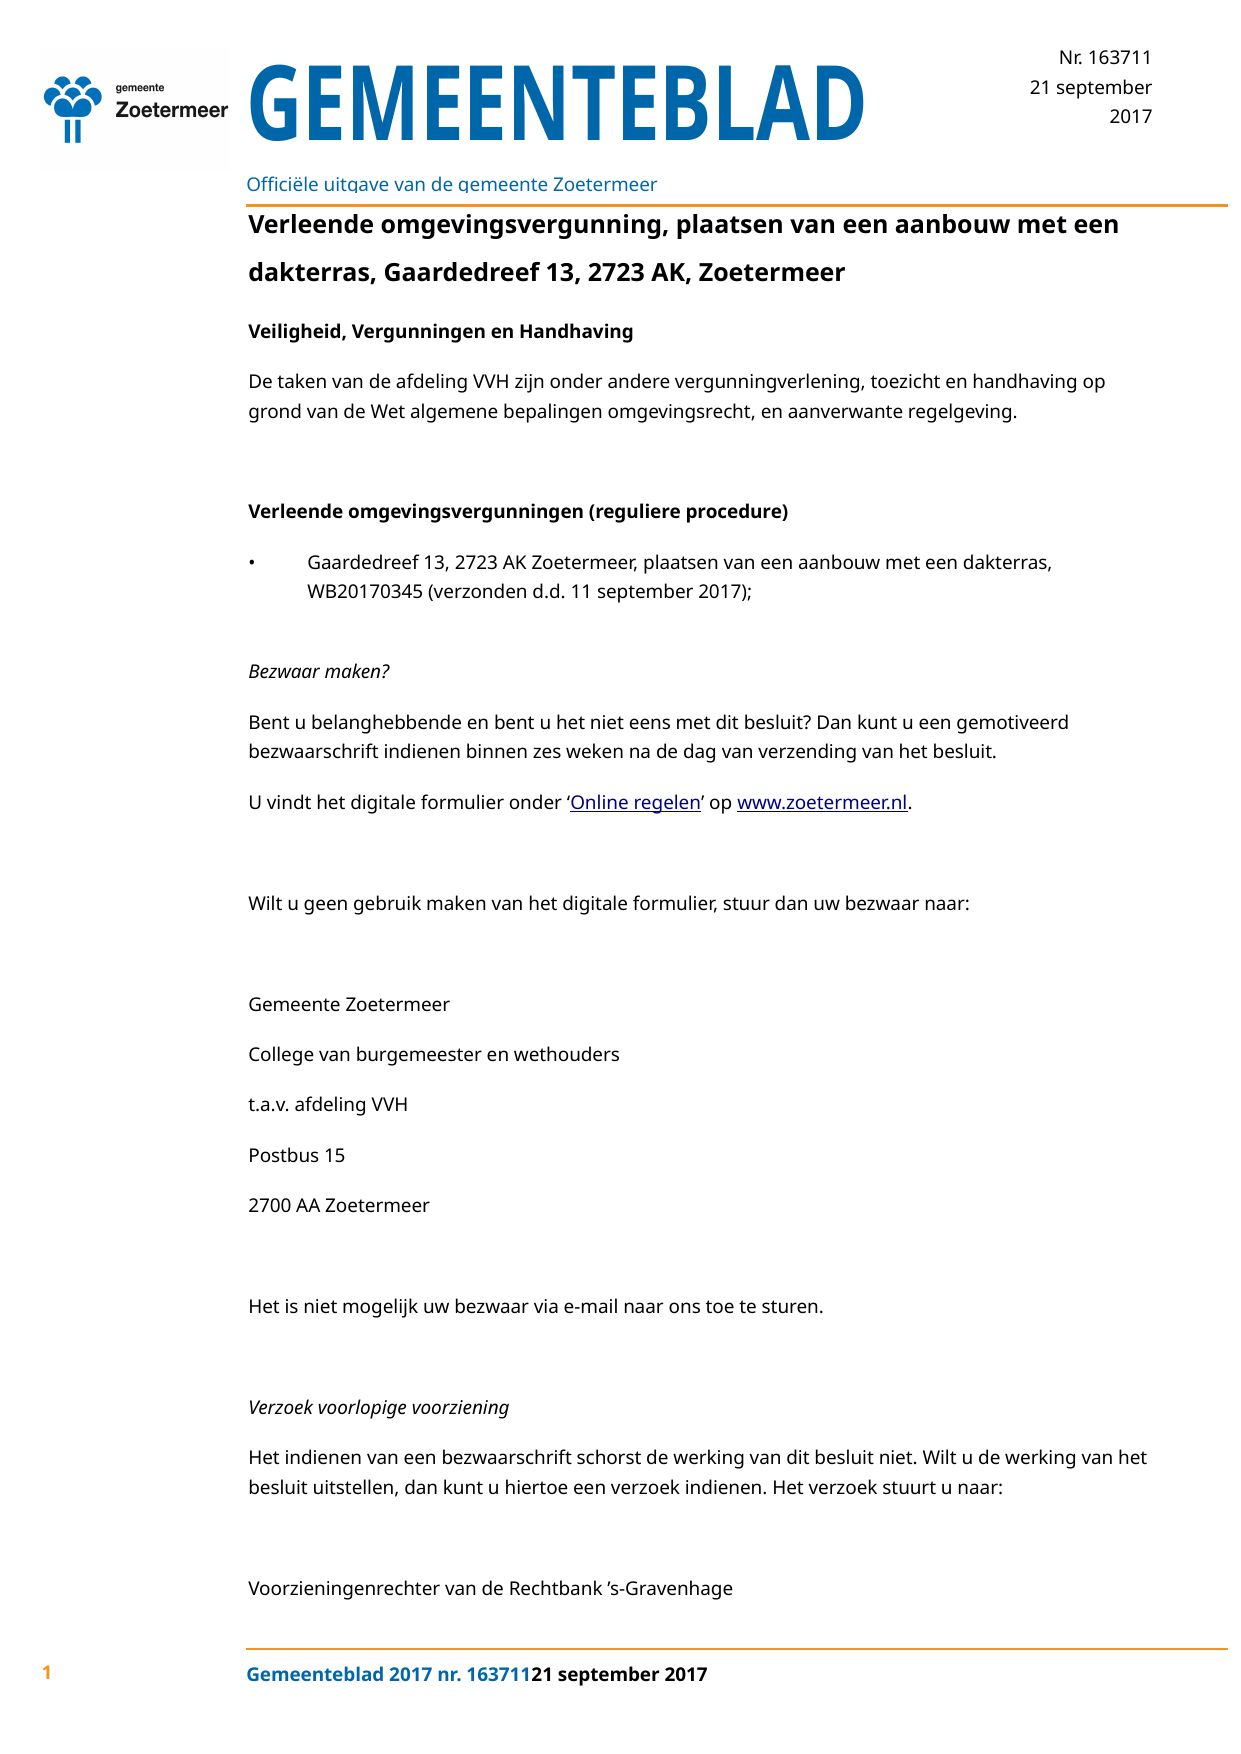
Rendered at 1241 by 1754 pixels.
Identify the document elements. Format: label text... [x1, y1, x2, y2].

text U vindt het digitale formulier onder ‘Online regelen’ op www.zoetermeer.nl. [248, 789, 1152, 815]
text Bezwaar maken? [248, 659, 1152, 684]
picture [41, 47, 231, 172]
text Het is niet mogelijk uw bezwaar via e-mail naar ons toe te sturen. [248, 1293, 1152, 1319]
text College van burgemeester en wethouders [248, 1041, 1152, 1067]
text 2700 AA Zoetermeer [248, 1192, 1152, 1218]
text Voorzieningenrechter van de Rechtbank ’s-Gravenhage [248, 1575, 1152, 1601]
text Wilt u geen gebruik maken van het digitale formulier, stuur dan uw bezwaar naar: [248, 890, 1152, 916]
text Postbus 15 [248, 1142, 1152, 1168]
text Gemeente Zoetermeer [248, 991, 1152, 1017]
list Gaardedreef 13, 2723 AK Zoetermeer, plaatsen van een aanbouw met een dakterras, WB20170345 (verzonden d.d. 11 september 2017); [248, 549, 1152, 604]
text Het indienen van een bezwaarschrift schorst de werking van dit besluit niet. Wilt u de werking van het besluit uitstellen, dan kunt u hiertoe een verzoek indienen. Het verzoek stuurt u naar: [248, 1444, 1152, 1500]
text Veiligheid, Vergunningen en Handhaving [248, 318, 1152, 344]
text t.a.v. afdeling VVH [248, 1092, 1152, 1117]
text Verleende omgevingsvergunningen (reguliere procedure) [248, 499, 1152, 524]
text De taken van de afdeling VVH zijn onder andere vergunningverlening, toezicht en handhaving op grond van de Wet algemene bepalingen omgevingsrecht, en aanverwante regelgeving. [248, 368, 1152, 424]
text Verleende omgevingsvergunning, plaatsen van een aanbouw met een dakterras, Gaardedreef 13, 2723 AK, Zoetermeer [248, 207, 1152, 288]
text Bent u belanghebbende en bent u het niet eens met dit besluit? Dan kunt u een gemotiveerd bezwaarschrift indienen binnen zes weken na de dag van verzending van het besluit. [248, 709, 1152, 764]
text Verzoek voorlopige voorziening [248, 1394, 1152, 1420]
